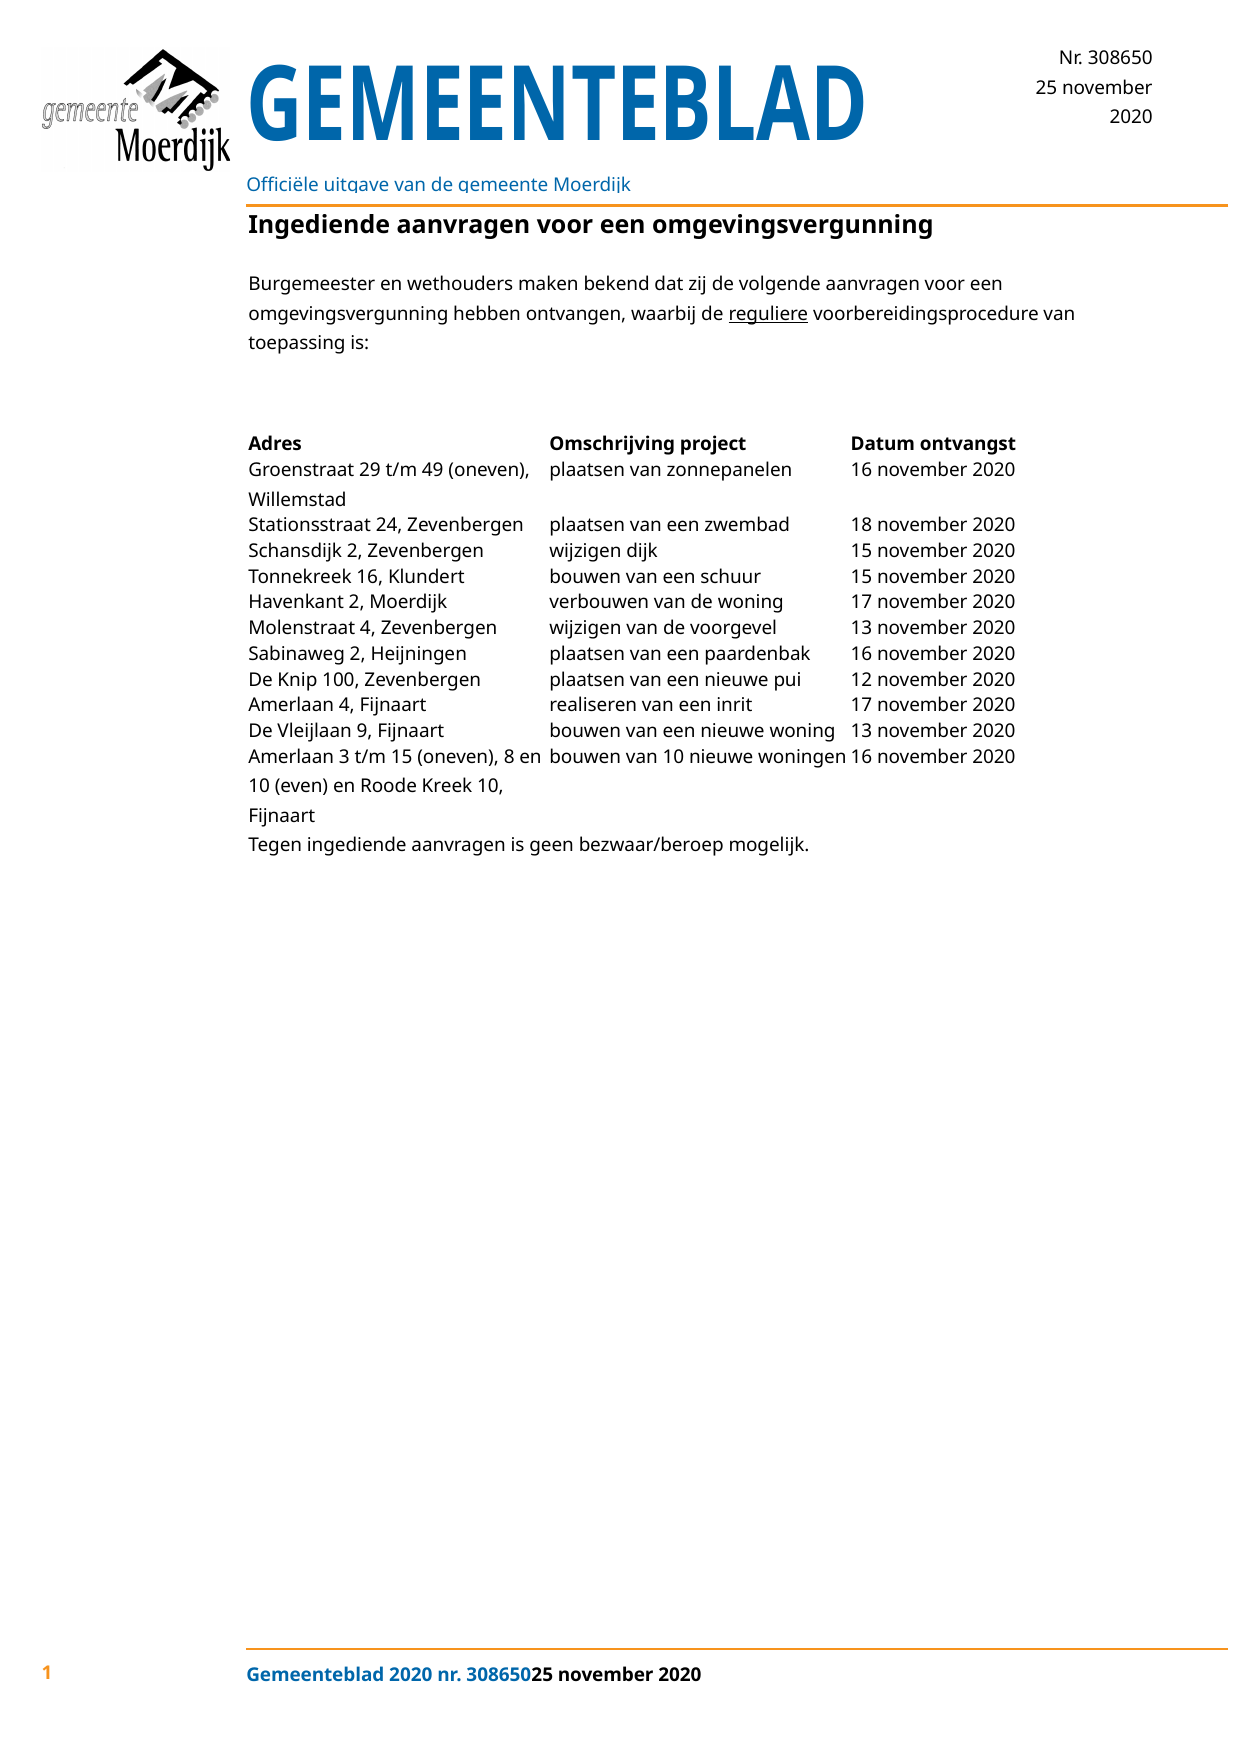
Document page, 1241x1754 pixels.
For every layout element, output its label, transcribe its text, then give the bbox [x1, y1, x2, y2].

table_cell Tonnekreek 16, Klundert [248, 563, 549, 589]
table_cell 12 november 2020 [850, 666, 1152, 692]
table_cell Havenkant 2, Moerdijk [248, 589, 549, 614]
table_cell 13 november 2020 [850, 717, 1152, 743]
table_cell bouwen van een nieuwe woning [549, 717, 850, 743]
table_cell Stationsstraat 24, Zevenbergen [248, 511, 549, 537]
table_cell Groenstraat 29 t/m 49 (oneven), Willemstad [248, 456, 549, 511]
table_cell 17 november 2020 [850, 589, 1152, 614]
table_cell Amerlaan 3 t/m 15 (oneven), 8 en 10 (even) en Roode Kreek 10, Fijnaart [248, 743, 549, 828]
table_cell Molenstraat 4, Zevenbergen [248, 614, 549, 640]
table_cell 15 november 2020 [850, 563, 1152, 589]
table_header Omschrijving project [549, 430, 850, 456]
table_cell Schansdijk 2, Zevenbergen [248, 537, 549, 563]
table_cell realiseren van een inrit [549, 692, 850, 717]
table_cell Amerlaan 4, Fijnaart [248, 692, 549, 717]
table_cell bouwen van een schuur [549, 563, 850, 589]
table_cell De Vleijlaan 9, Fijnaart [248, 717, 549, 743]
table_cell plaatsen van een nieuwe pui [549, 666, 850, 692]
table_cell 16 november 2020 [850, 456, 1152, 511]
table_cell wijzigen van de voorgevel [549, 614, 850, 640]
table_cell Sabinaweg 2, Heijningen [248, 640, 549, 666]
picture [41, 47, 231, 172]
table_cell plaatsen van een paardenbak [549, 640, 850, 666]
table_cell wijzigen dijk [549, 537, 850, 563]
table_cell bouwen van 10 nieuwe woningen [549, 743, 850, 828]
table_cell 16 november 2020 [850, 743, 1152, 828]
table_cell 13 november 2020 [850, 614, 1152, 640]
text Ingediende aanvragen voor een omgevingsvergunning [248, 207, 1152, 241]
text Burgemeester en wethouders maken bekend dat zij de volgende aanvragen voor een omgevingsvergunning hebben ontvangen, waarbij de reguliere voorbereidingsprocedure van toepassing is: [248, 270, 1152, 355]
table_cell 18 november 2020 [850, 511, 1152, 537]
table_cell plaatsen van zonnepanelen [549, 456, 850, 511]
table_cell plaatsen van een zwembad [549, 511, 850, 537]
table_cell 15 november 2020 [850, 537, 1152, 563]
table_cell 16 november 2020 [850, 640, 1152, 666]
table_cell verbouwen van de woning [549, 589, 850, 614]
text Tegen ingediende aanvragen is geen bezwaar/beroep mogelijk. [248, 831, 1152, 857]
table_header Datum ontvangst [850, 430, 1152, 456]
table_header Adres [248, 430, 549, 456]
table_cell 17 november 2020 [850, 692, 1152, 717]
table_cell De Knip 100, Zevenbergen [248, 666, 549, 692]
